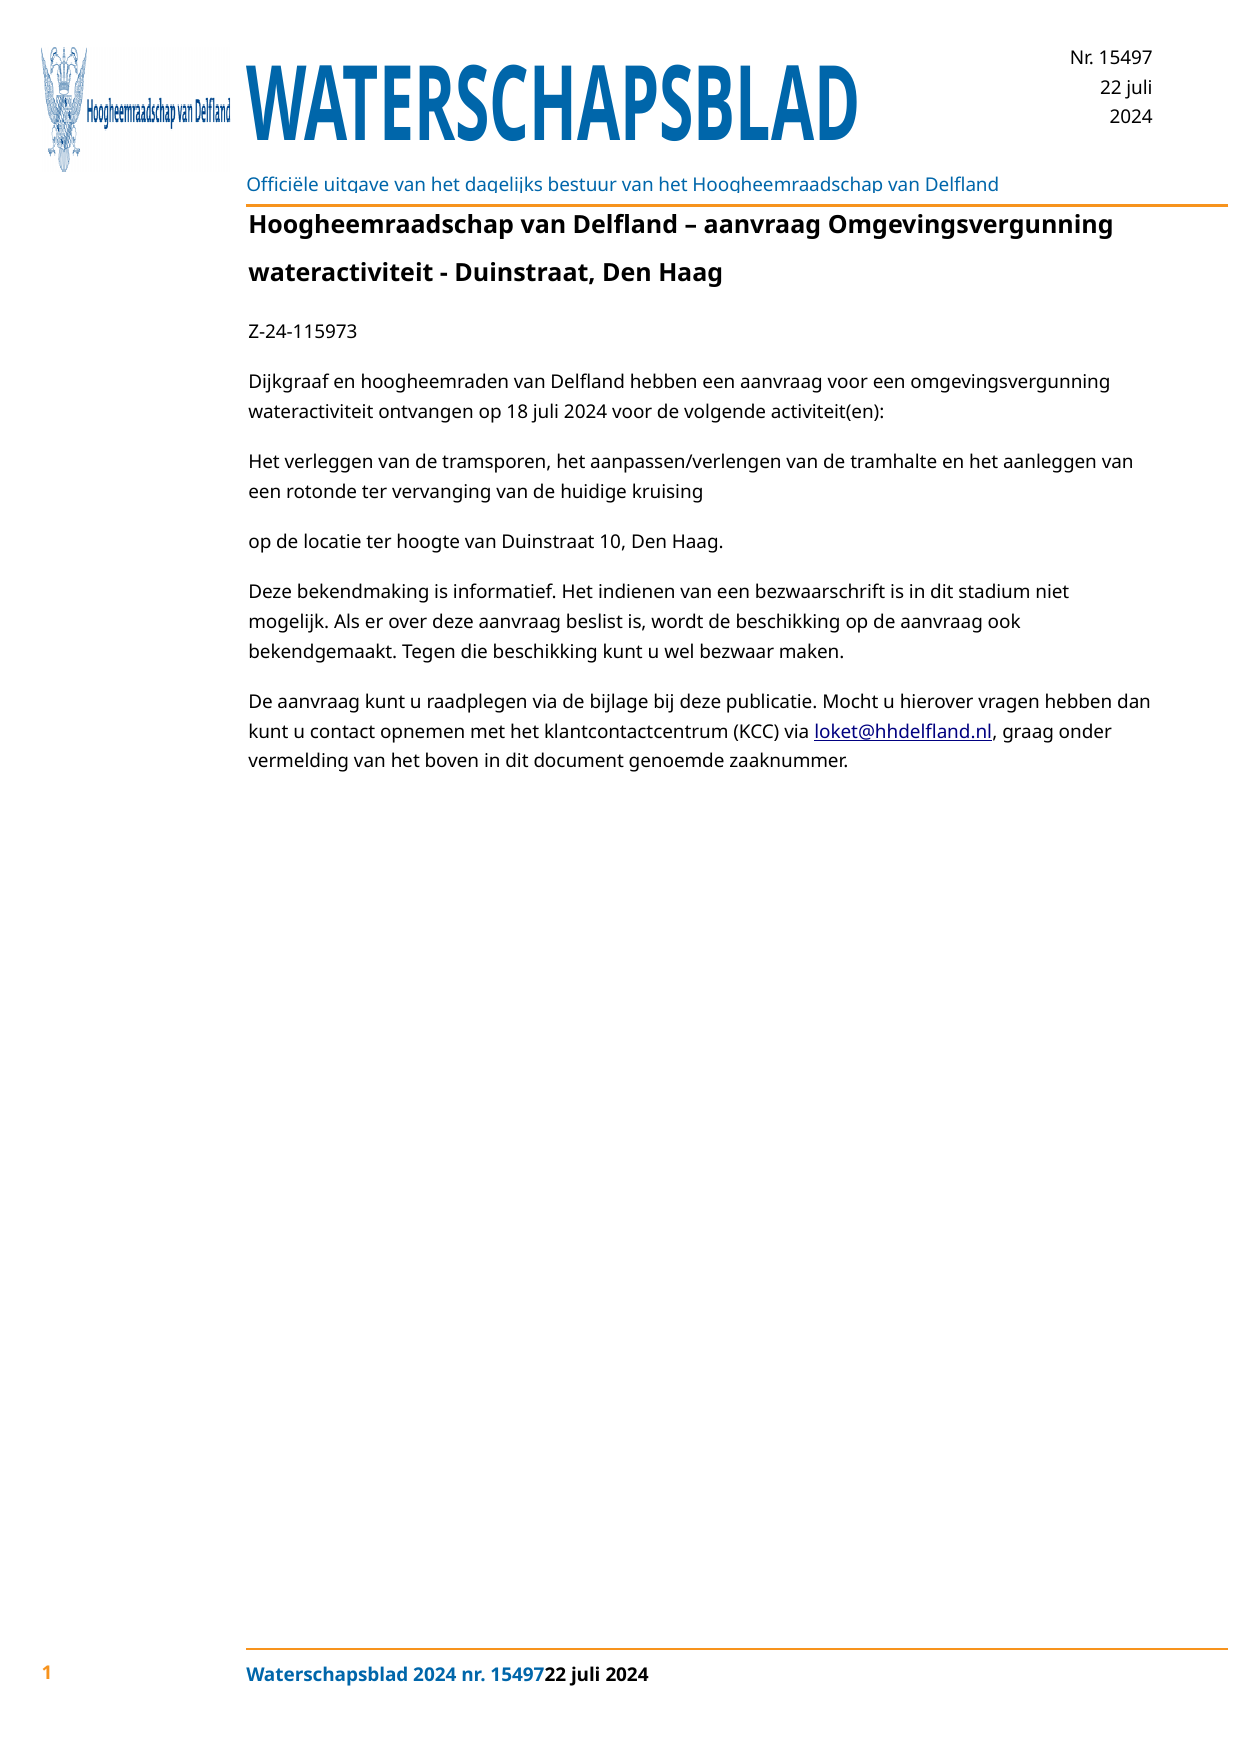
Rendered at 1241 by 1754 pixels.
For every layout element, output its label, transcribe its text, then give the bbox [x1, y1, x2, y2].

text Het verleggen van de tramsporen, het aanpassen/verlengen van de tramhalte en het aanleggen van een rotonde ter vervanging van de huidige kruising [248, 448, 1152, 504]
text Z-24-115973 [248, 318, 1152, 344]
picture [41, 47, 231, 172]
text De aanvraag kunt u raadplegen via de bijlage bij deze publicatie. Mocht u hierover vragen hebben dan kunt u contact opnemen met het klantcontactcentrum (KCC) via loket@hhdelfland.nl, graag onder vermelding van het boven in dit document genoemde zaaknummer. [248, 688, 1152, 773]
text Deze bekendmaking is informatief. Het indienen van een bezwaarschrift is in dit stadium niet mogelijk. Als er over deze aanvraag beslist is, wordt de beschikking op de aanvraag ook bekendgemaakt. Tegen die beschikking kunt u wel bezwaar maken. [248, 579, 1152, 664]
text Hoogheemraadschap van Delfland – aanvraag Omgevingsvergunning wateractiviteit - Duinstraat, Den Haag [248, 207, 1152, 288]
text Dijkgraaf en hoogheemraden van Delfland hebben een aanvraag voor een omgevingsvergunning wateractiviteit ontvangen op 18 juli 2024 voor de volgende activiteit(en): [248, 368, 1152, 424]
text op de locatie ter hoogte van Duinstraat 10, Den Haag. [248, 528, 1152, 554]
